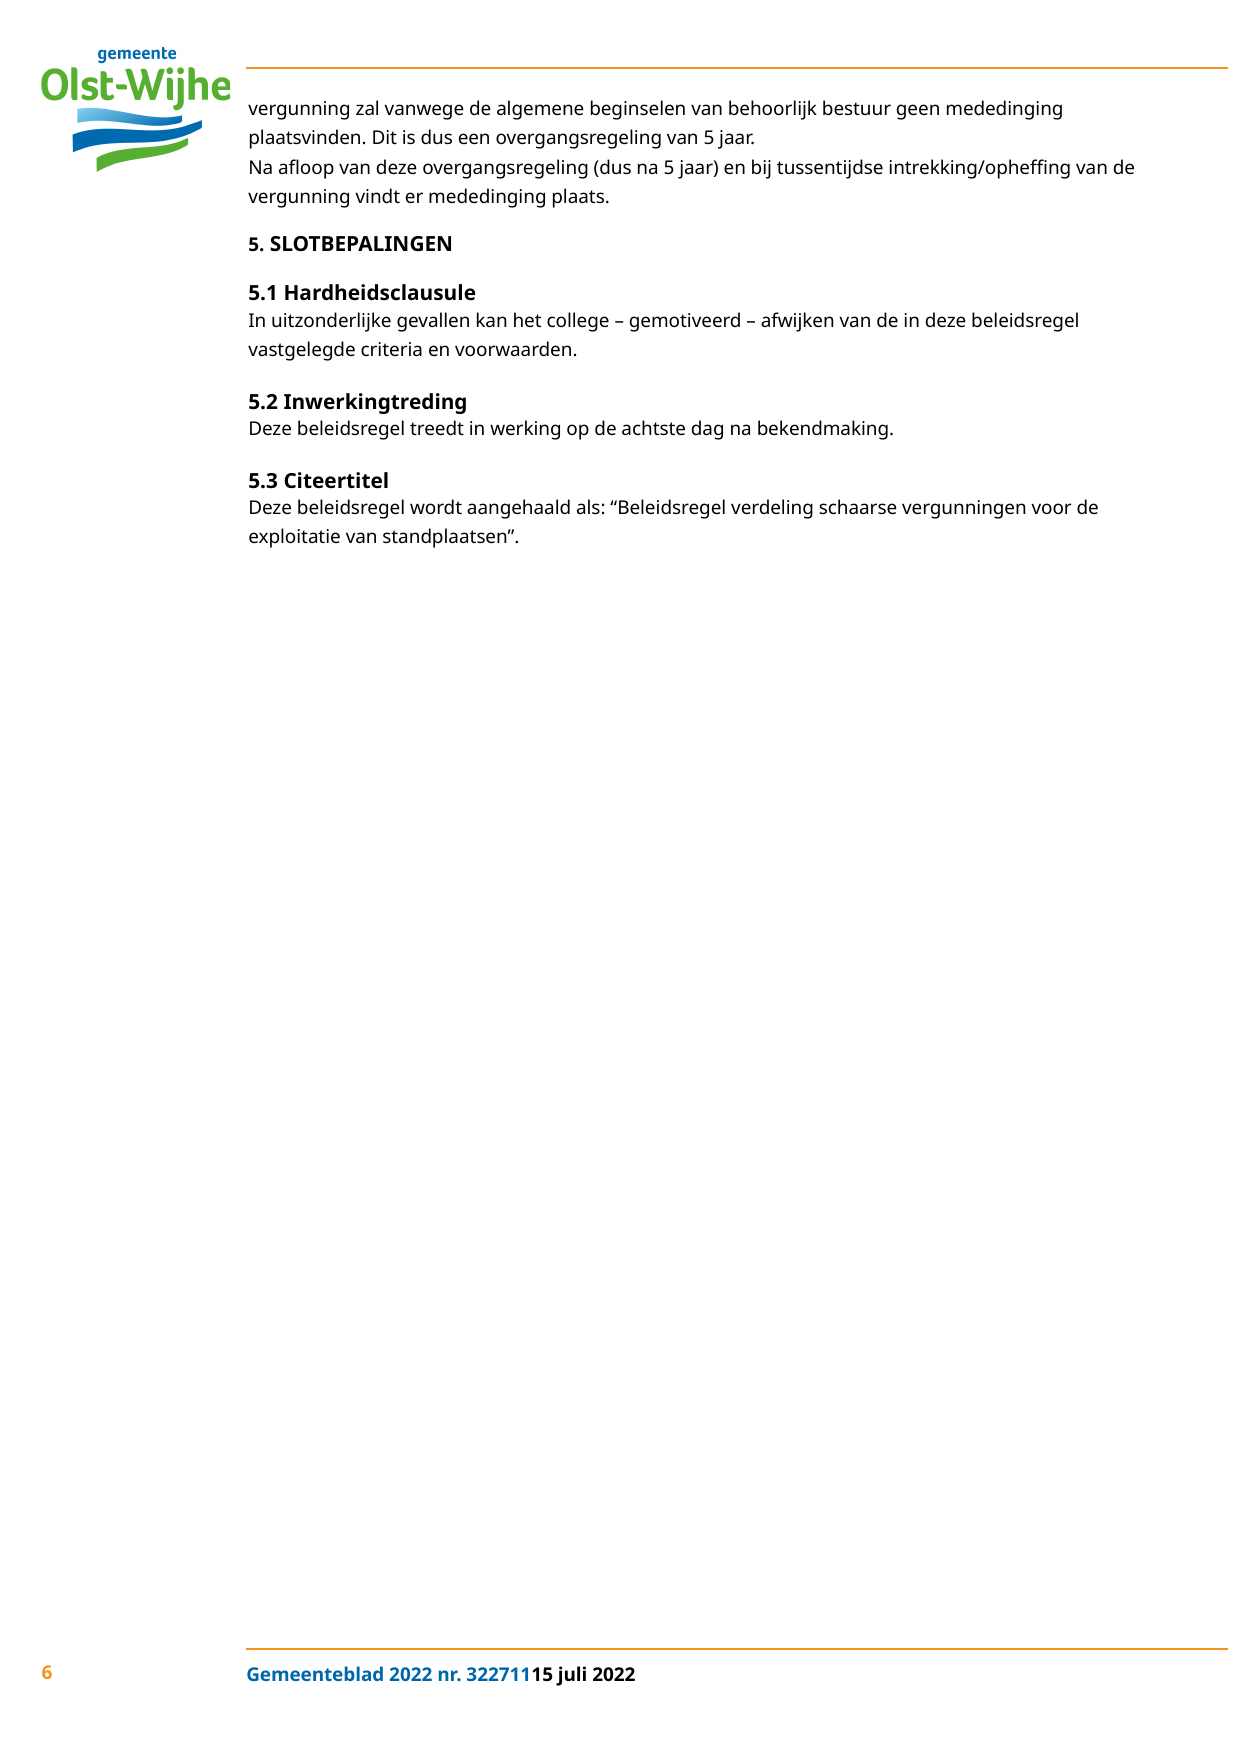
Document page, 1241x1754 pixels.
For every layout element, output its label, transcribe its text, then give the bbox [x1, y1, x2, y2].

text Deze beleidsregel wordt aangehaald als: “Beleidsregel verdeling schaarse vergunningen voor de exploitatie van standplaatsen”. [248, 494, 1152, 549]
text Deze beleidsregel treedt in werking op de achtste dag na bekendmaking. [248, 415, 1152, 441]
picture [41, 47, 231, 172]
text 5.1 Hardheidsclausule [248, 278, 1152, 307]
text 5.3 Citeertitel [248, 466, 1152, 494]
text In uitzonderlijke gevallen kan het college – gemotiveerd – afwijken van de in deze beleidsregel vastgelegde criteria en voorwaarden. [248, 307, 1152, 362]
text vergunning zal vanwege de algemene beginselen van behoorlijk bestuur geen mededinging plaatsvinden. Dit is dus een overgangsregeling van 5 jaar. [248, 95, 1152, 150]
text 5. SLOTBEPALINGEN [248, 229, 1152, 258]
text Na afloop van deze overgangsregeling (dus na 5 jaar) en bij tussentijdse intrekking/opheffing van de vergunning vindt er mededinging plaats. [248, 154, 1152, 209]
text 5.2 Inwerkingtreding [248, 387, 1152, 415]
